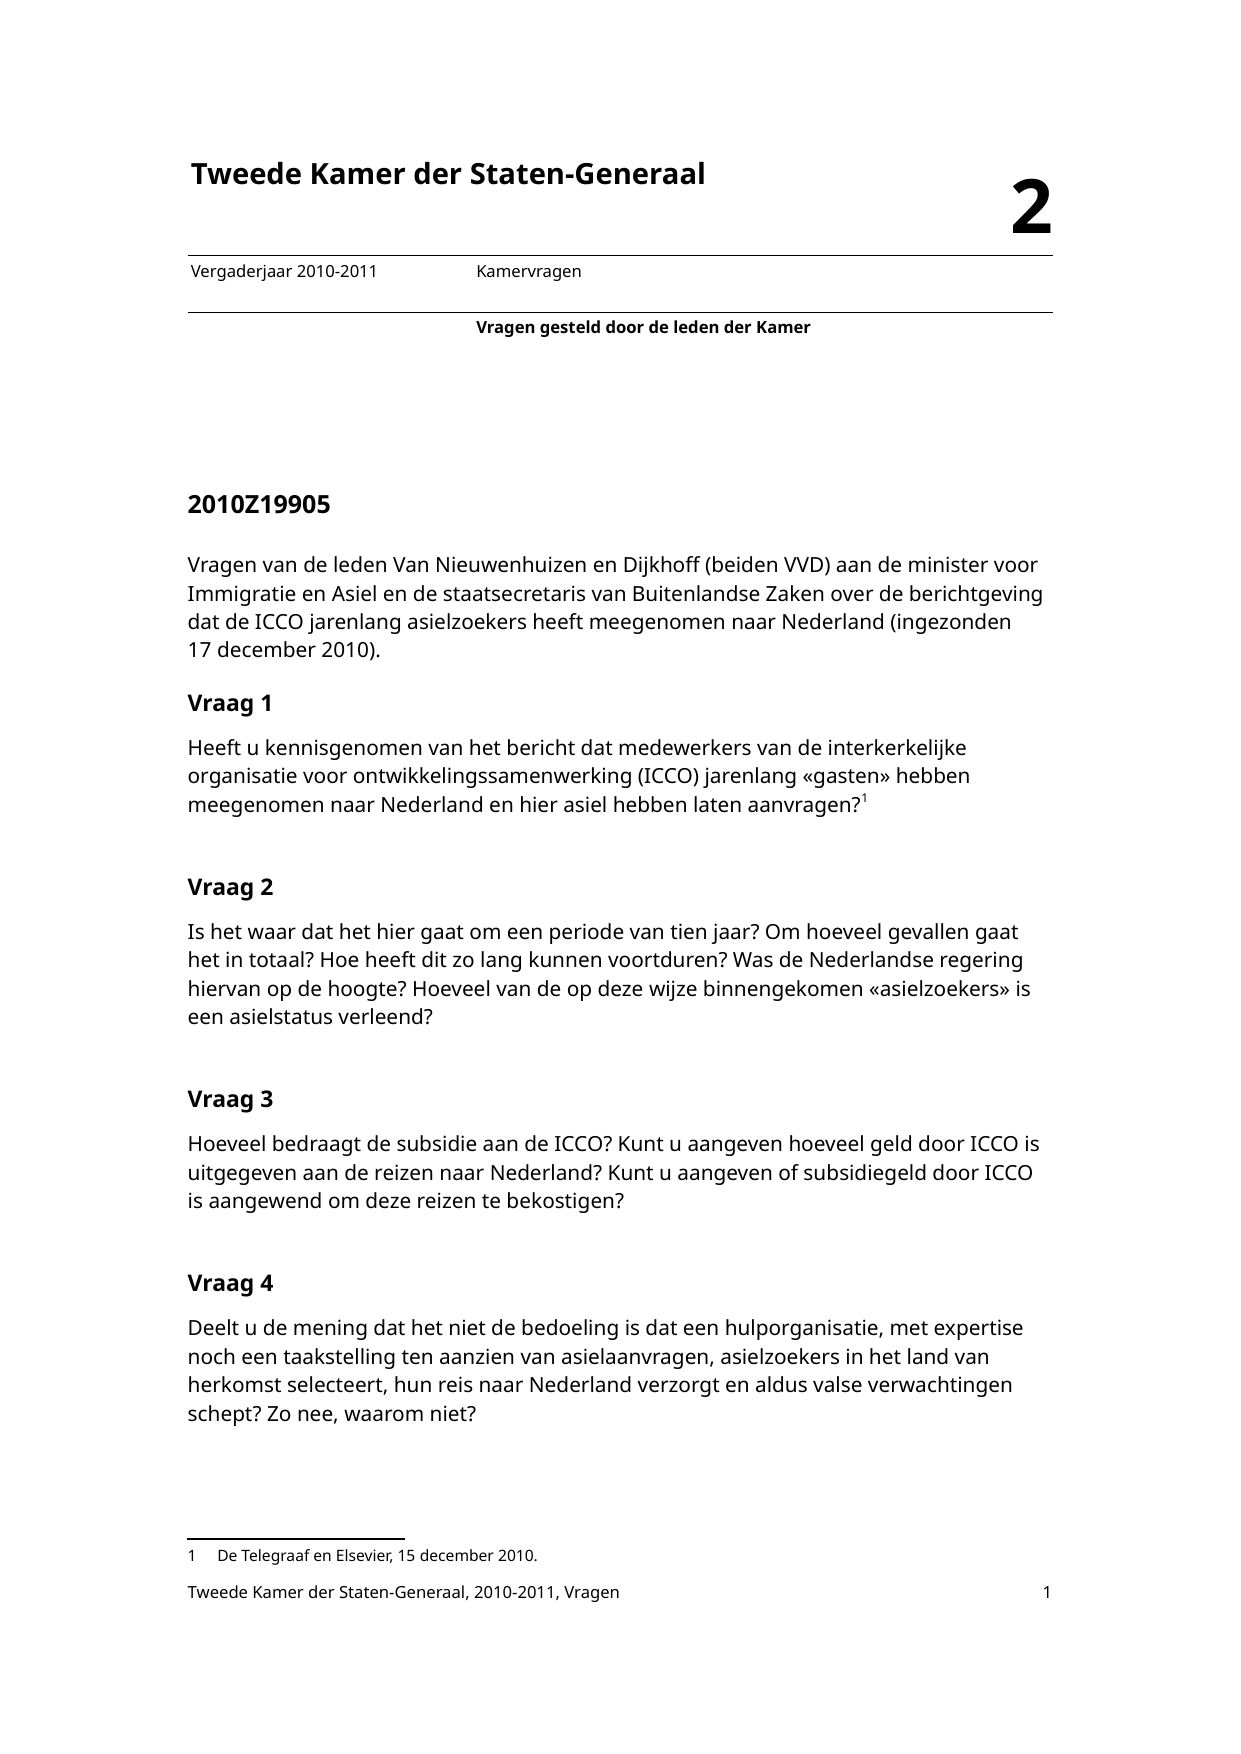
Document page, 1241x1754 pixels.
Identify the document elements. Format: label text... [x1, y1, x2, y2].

table_cell Vergaderjaar 2010-2011 [188, 256, 473, 312]
table_cell [188, 313, 473, 339]
subtitle Vraag 2 [187, 871, 1053, 902]
text Heeft u kennisgenomen van het bericht dat medewerkers van de interkerkelijke organisatie voor ontwikkelingssamenwerking (ICCO) jarenlang «gasten» hebben meegenomen naar Nederland en hier asiel hebben laten aanvragen? [187, 733, 1053, 818]
table_cell Kamervragen [473, 256, 1053, 312]
text Deelt u de mening dat het niet de bedoeling is dat een hulporganisatie, met expertise noch een taakstelling ten aanzien van asielaanvragen, asielzoekers in het land van herkomst selecteert, hun reis naar Nederland verzorgt en aldus valse verwachtingen schept? Zo nee, waarom niet? [187, 1313, 1053, 1427]
text 2010Z19905 [187, 487, 1053, 521]
table_cell Vragen gesteld door de leden der Kamer [473, 313, 1053, 339]
table_header Tweede Kamer der Staten-Generaal [188, 150, 879, 255]
text Hoeveel bedraagt de subsidie aan de ICCO? Kunt u aangeven hoeveel geld door ICCO is uitgegeven aan de reizen naar Nederland? Kunt u aangeven of subsidiegeld door ICCO is aangewend om deze reizen te bekostigen? [187, 1129, 1053, 1215]
subtitle Vraag 1 [187, 687, 1053, 718]
text Is het waar dat het hier gaat om een periode van tien jaar? Om hoeveel gevallen gaat het in totaal? Hoe heeft dit zo lang kunnen voortduren? Was de Nederlandse regering hiervan op de hoogte? Hoeveel van de op deze wijze binnengekomen «asielzoekers» is een asielstatus verleend? [187, 917, 1053, 1031]
subtitle Vraag 4 [187, 1267, 1053, 1298]
table_header 2 [880, 150, 1053, 255]
text Vragen van de leden Van Nieuwenhuizen en Dijkhoff (beiden VVD) aan de minister voor Immigratie en Asiel en de staatsecretaris van Buitenlandse Zaken over de berichtgeving dat de ICCO jarenlang asielzoekers heeft meegenomen naar Nederland (ingezonden 17 december 2010). [187, 550, 1053, 664]
subtitle Vraag 3 [187, 1083, 1053, 1114]
text De Telegraaf en Elsevier, 15 december 2010. [187, 1538, 1053, 1566]
